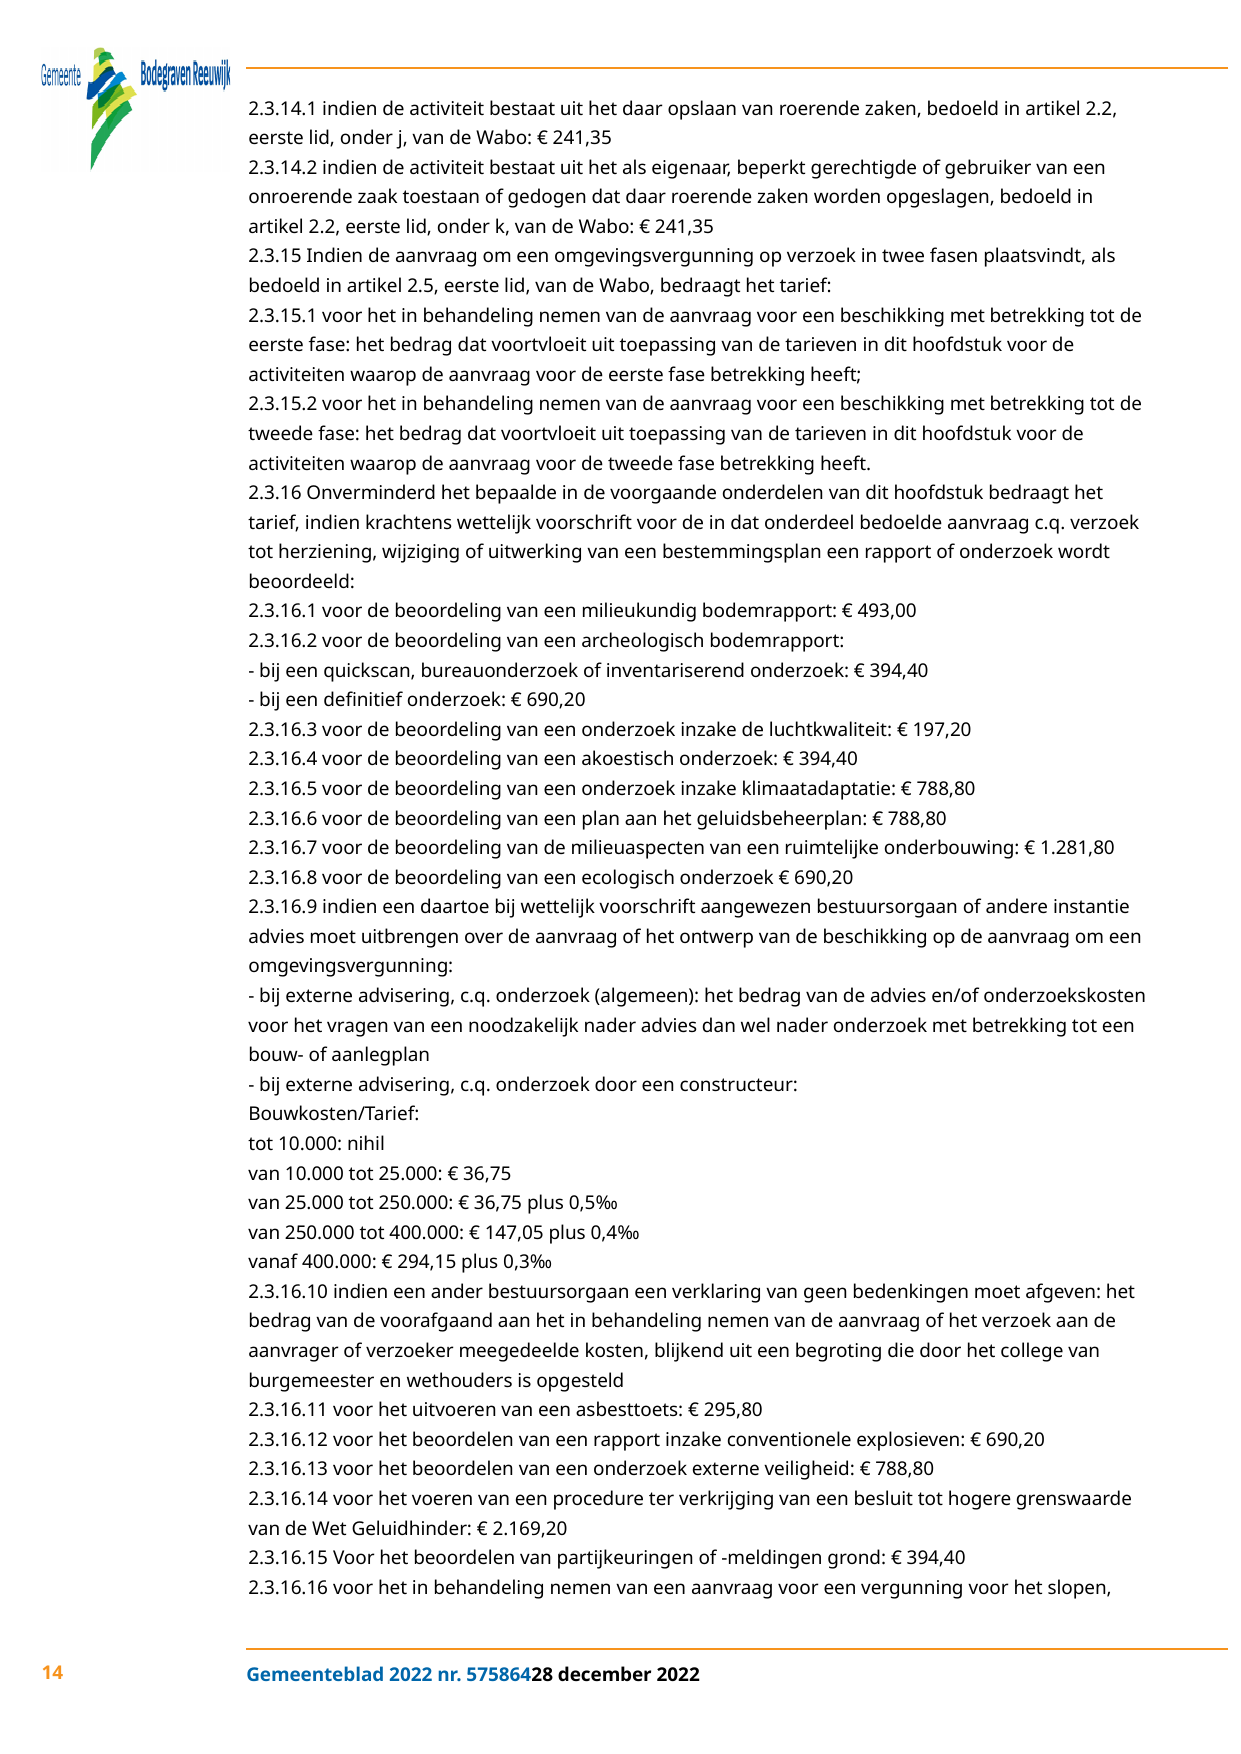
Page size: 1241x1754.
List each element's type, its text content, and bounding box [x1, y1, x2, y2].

text van 250.000 tot 400.000: € 147,05 plus 0,4‰ [248, 1219, 1152, 1245]
text 2.3.16.2 voor de beoordeling van een archeologisch bodemrapport: [248, 627, 1152, 653]
text Bouwkosten/Tarief: [248, 1101, 1152, 1126]
text 2.3.16.13 voor het beoordelen van een onderzoek externe veiligheid: € 788,80 [248, 1456, 1152, 1481]
text - bij externe advisering, c.q. onderzoek door een constructeur: [248, 1071, 1152, 1097]
text 2.3.16.4 voor de beoordeling van een akoestisch onderzoek: € 394,40 [248, 746, 1152, 771]
text van 25.000 tot 250.000: € 36,75 plus 0,5‰ [248, 1189, 1152, 1215]
text - bij een quickscan, bureauonderzoek of inventariserend onderzoek: € 394,40 [248, 657, 1152, 683]
text 2.3.16.7 voor de beoordeling van de milieuaspecten van een ruimtelijke onderbouwing: € 1.281,80 [248, 834, 1152, 860]
text 2.3.16.8 voor de beoordeling van een ecologisch onderzoek € 690,20 [248, 864, 1152, 890]
text 2.3.16.9 indien een daartoe bij wettelijk voorschrift aangewezen bestuursorgaan of andere instantie advies moet uitbrengen over de aanvraag of het ontwerp van de beschikking op de aanvraag om een omgevingsvergunning: [248, 893, 1152, 978]
text 2.3.15.2 voor het in behandeling nemen van de aanvraag voor een beschikking met betrekking tot de tweede fase: het bedrag dat voortvloeit uit toepassing van de tarieven in dit hoofdstuk voor de activiteiten waarop de aanvraag voor de tweede fase betrekking heeft. [248, 391, 1152, 476]
picture [41, 47, 231, 172]
text 2.3.15.1 voor het in behandeling nemen van de aanvraag voor een beschikking met betrekking tot de eerste fase: het bedrag dat voortvloeit uit toepassing van de tarieven in dit hoofdstuk voor de activiteiten waarop de aanvraag voor de eerste fase betrekking heeft; [248, 302, 1152, 387]
text 2.3.16.11 voor het uitvoeren van een asbesttoets: € 295,80 [248, 1396, 1152, 1422]
text 2.3.16.10 indien een ander bestuursorgaan een verklaring van geen bedenkingen moet afgeven: het bedrag van de voorafgaand aan het in behandeling nemen van de aanvraag of het verzoek aan de aanvrager of verzoeker meegedeelde kosten, blijkend uit een begroting die door het college van burgemeester en wethouders is opgesteld [248, 1278, 1152, 1393]
text 2.3.16.12 voor het beoordelen van een rapport inzake conventionele explosieven: € 690,20 [248, 1426, 1152, 1452]
text 2.3.16.6 voor de beoordeling van een plan aan het geluidsbeheerplan: € 788,80 [248, 805, 1152, 831]
text 2.3.16.14 voor het voeren van een procedure ter verkrijging van een besluit tot hogere grenswaarde van de Wet Geluidhinder: € 2.169,20 [248, 1485, 1152, 1541]
text 2.3.16 Onverminderd het bepaalde in de voorgaande onderdelen van dit hoofdstuk bedraagt het tarief, indien krachtens wettelijk voorschrift voor de in dat onderdeel bedoelde aanvraag c.q. verzoek tot herziening, wijziging of uitwerking van een bestemmingsplan een rapport of onderzoek wordt beoordeeld: [248, 479, 1152, 594]
text tot 10.000: nihil [248, 1130, 1152, 1156]
text van 10.000 tot 25.000: € 36,75 [248, 1160, 1152, 1186]
text 2.3.16.16 voor het in behandeling nemen van een aanvraag voor een vergunning voor het slopen, [248, 1574, 1152, 1600]
text - bij een definitief onderzoek: € 690,20 [248, 686, 1152, 712]
text 2.3.15 Indien de aanvraag om een omgevingsvergunning op verzoek in twee fasen plaatsvindt, als bedoeld in artikel 2.5, eerste lid, van de Wabo, bedraagt het tarief: [248, 243, 1152, 298]
text 2.3.16.1 voor de beoordeling van een milieukundig bodemrapport: € 493,00 [248, 598, 1152, 623]
text - bij externe advisering, c.q. onderzoek (algemeen): het bedrag van de advies en/of onderzoekskosten voor het vragen van een noodzakelijk nader advies dan wel nader onderzoek met betrekking tot een bouw- of aanlegplan [248, 982, 1152, 1067]
text 2.3.16.15 Voor het beoordelen van partijkeuringen of -meldingen grond: € 394,40 [248, 1544, 1152, 1570]
text 2.3.16.3 voor de beoordeling van een onderzoek inzake de luchtkwaliteit: € 197,20 [248, 716, 1152, 742]
text 2.3.14.2 indien de activiteit bestaat uit het als eigenaar, beperkt gerechtigde of gebruiker van een onroerende zaak toestaan of gedogen dat daar roerende zaken worden opgeslagen, bedoeld in artikel 2.2, eerste lid, onder k, van de Wabo: € 241,35 [248, 154, 1152, 239]
text 2.3.16.5 voor de beoordeling van een onderzoek inzake klimaatadaptatie: € 788,80 [248, 775, 1152, 801]
text 2.3.14.1 indien de activiteit bestaat uit het daar opslaan van roerende zaken, bedoeld in artikel 2.2, eerste lid, onder j, van de Wabo: € 241,35 [248, 95, 1152, 150]
text vanaf 400.000: € 294,15 plus 0,3‰ [248, 1248, 1152, 1274]
